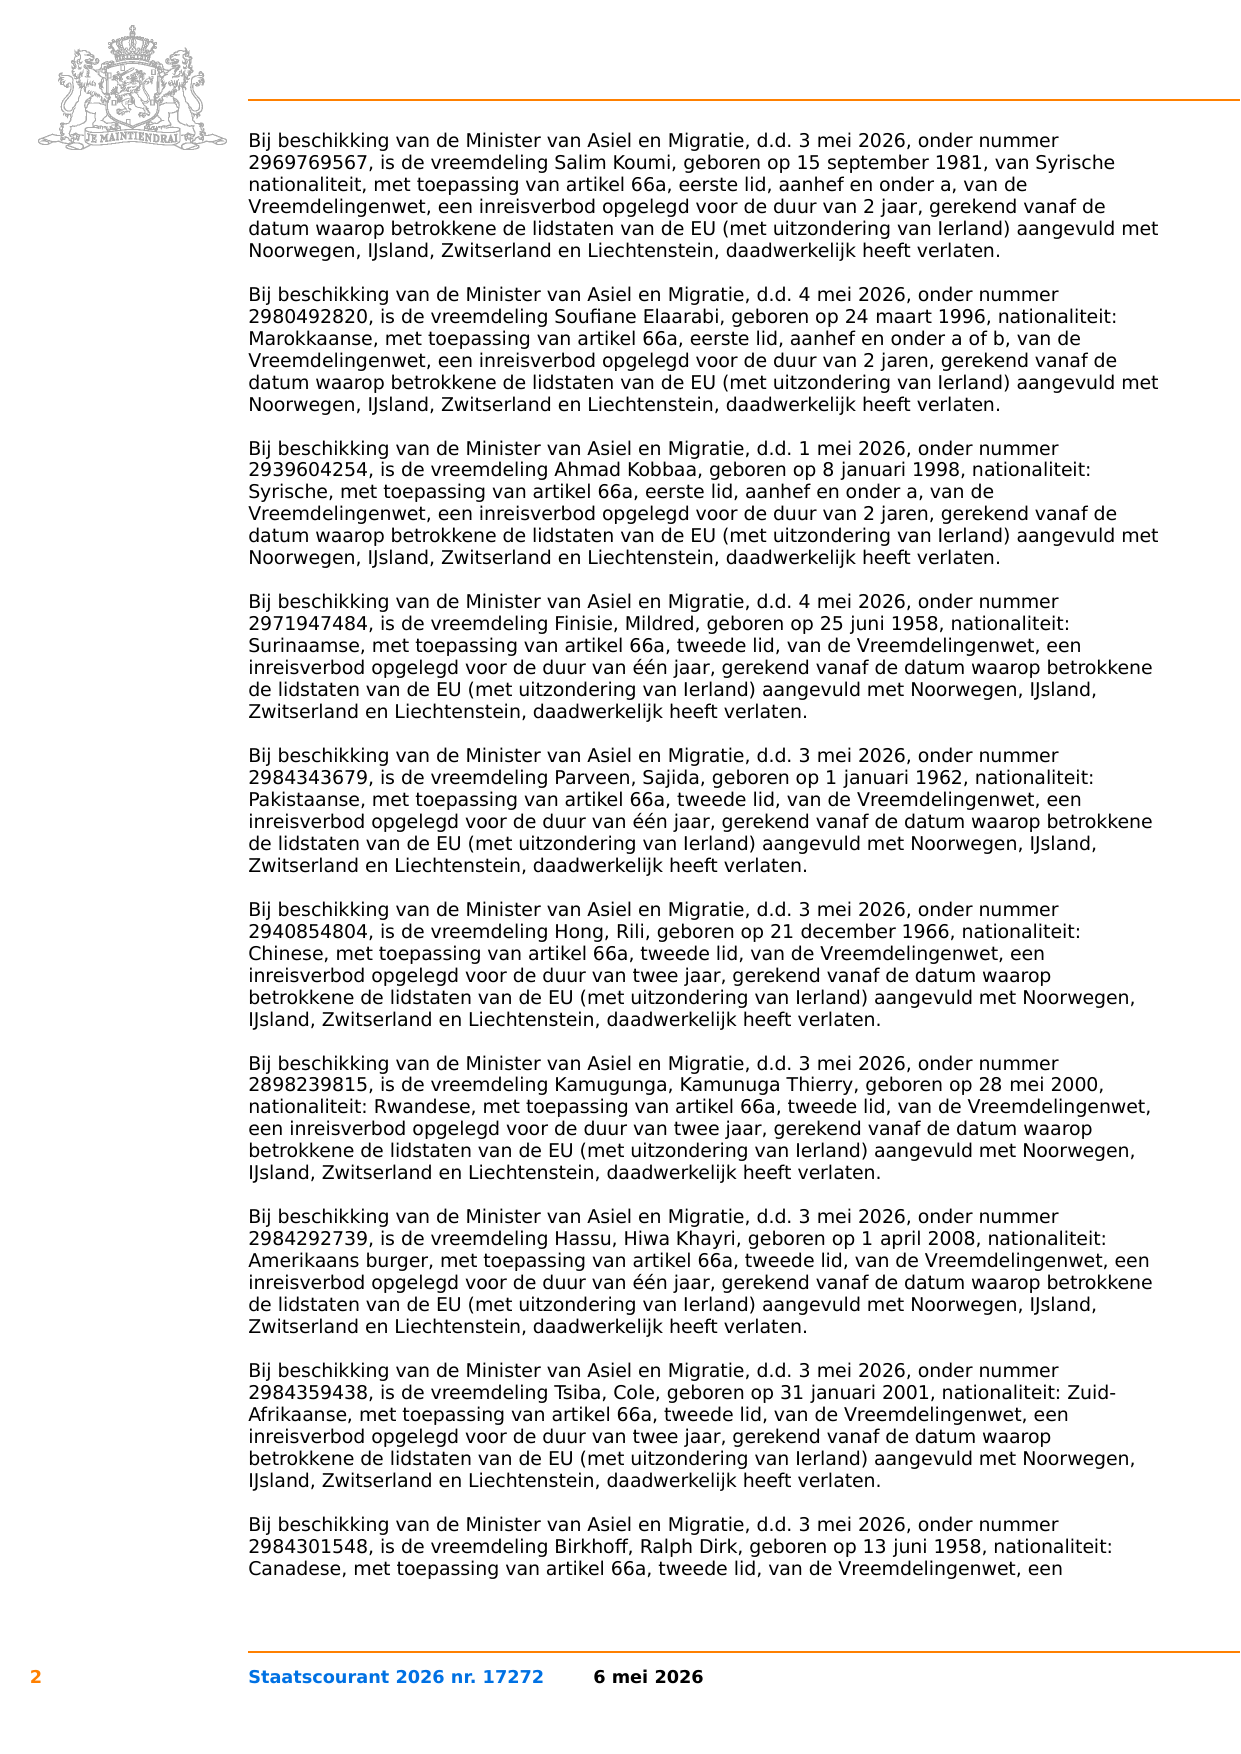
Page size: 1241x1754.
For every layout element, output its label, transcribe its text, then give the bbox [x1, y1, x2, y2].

text Bij beschikking van de Minister van Asiel en Migratie, d.d. 3 mei 2026, onder nummer 2984359438, is de vreemdeling Tsiba, Cole, geboren op 31 januari 2001, nationaliteit: Zuid-Afrikaanse, met toepassing van artikel 66a, tweede lid, van de Vreemdelingenwet, een inreisverbod opgelegd voor de duur van twee jaar, gerekend vanaf de datum waarop betrokkene de lidstaten van de EU (met uitzondering van Ierland) aangevuld met Noorwegen, IJsland, Zwitserland en Liechtenstein, daadwerkelijk heeft verlaten. [248, 1360, 1163, 1492]
text Bij beschikking van de Minister van Asiel en Migratie, d.d. 3 mei 2026, onder nummer 2984343679, is de vreemdeling Parveen, Sajida, geboren op 1 januari 1962, nationaliteit: Pakistaanse, met toepassing van artikel 66a, tweede lid, van de Vreemdelingenwet, een inreisverbod opgelegd voor de duur van één jaar, gerekend vanaf de datum waarop betrokkene de lidstaten van de EU (met uitzondering van Ierland) aangevuld met Noorwegen, IJsland, Zwitserland en Liechtenstein, daadwerkelijk heeft verlaten. [248, 745, 1163, 877]
text Bij beschikking van de Minister van Asiel en Migratie, d.d. 4 mei 2026, onder nummer 2980492820, is de vreemdeling Soufiane Elaarabi, geboren op 24 maart 1996, nationaliteit: Marokkaanse, met toepassing van artikel 66a, eerste lid, aanhef en onder a of b, van de Vreemdelingenwet, een inreisverbod opgelegd voor de duur van 2 jaren, gerekend vanaf de datum waarop betrokkene de lidstaten van de EU (met uitzondering van Ierland) aangevuld met Noorwegen, IJsland, Zwitserland en Liechtenstein, daadwerkelijk heeft verlaten. [248, 284, 1163, 416]
text Bij beschikking van de Minister van Asiel en Migratie, d.d. 1 mei 2026, onder nummer 2939604254, is de vreemdeling Ahmad Kobbaa, geboren op 8 januari 1998, nationaliteit: Syrische, met toepassing van artikel 66a, eerste lid, aanhef en onder a, van de Vreemdelingenwet, een inreisverbod opgelegd voor de duur van 2 jaren, gerekend vanaf de datum waarop betrokkene de lidstaten van de EU (met uitzondering van Ierland) aangevuld met Noorwegen, IJsland, Zwitserland en Liechtenstein, daadwerkelijk heeft verlaten. [248, 437, 1163, 569]
text Bij beschikking van de Minister van Asiel en Migratie, d.d. 4 mei 2026, onder nummer 2971947484, is de vreemdeling Finisie, Mildred, geboren op 25 juni 1958, nationaliteit: Surinaamse, met toepassing van artikel 66a, tweede lid, van de Vreemdelingenwet, een inreisverbod opgelegd voor de duur van één jaar, gerekend vanaf de datum waarop betrokkene de lidstaten van de EU (met uitzondering van Ierland) aangevuld met Noorwegen, IJsland, Zwitserland en Liechtenstein, daadwerkelijk heeft verlaten. [248, 591, 1163, 723]
text Bij beschikking van de Minister van Asiel en Migratie, d.d. 3 mei 2026, onder nummer 2898239815, is de vreemdeling Kamugunga, Kamunuga Thierry, geboren op 28 mei 2000, nationaliteit: Rwandese, met toepassing van artikel 66a, tweede lid, van de Vreemdelingenwet, een inreisverbod opgelegd voor de duur van twee jaar, gerekend vanaf de datum waarop betrokkene de lidstaten van de EU (met uitzondering van Ierland) aangevuld met Noorwegen, IJsland, Zwitserland en Liechtenstein, daadwerkelijk heeft verlaten. [248, 1052, 1163, 1184]
picture [38, 25, 227, 150]
text Bij beschikking van de Minister van Asiel en Migratie, d.d. 3 mei 2026, onder nummer 2969769567, is de vreemdeling Salim Koumi, geboren op 15 september 1981, van Syrische nationaliteit, met toepassing van artikel 66a, eerste lid, aanhef en onder a, van de Vreemdelingenwet, een inreisverbod opgelegd voor de duur van 2 jaar, gerekend vanaf de datum waarop betrokkene de lidstaten van de EU (met uitzondering van Ierland) aangevuld met Noorwegen, IJsland, Zwitserland en Liechtenstein, daadwerkelijk heeft verlaten. [248, 130, 1163, 262]
text Bij beschikking van de Minister van Asiel en Migratie, d.d. 3 mei 2026, onder nummer 2940854804, is de vreemdeling Hong, Rili, geboren op 21 december 1966, nationaliteit: Chinese, met toepassing van artikel 66a, tweede lid, van de Vreemdelingenwet, een inreisverbod opgelegd voor de duur van twee jaar, gerekend vanaf de datum waarop betrokkene de lidstaten van de EU (met uitzondering van Ierland) aangevuld met Noorwegen, IJsland, Zwitserland en Liechtenstein, daadwerkelijk heeft verlaten. [248, 899, 1163, 1031]
text Bij beschikking van de Minister van Asiel en Migratie, d.d. 3 mei 2026, onder nummer 2984301548, is de vreemdeling Birkhoff, Ralph Dirk, geboren op 13 juni 1958, nationaliteit: Canadese, met toepassing van artikel 66a, tweede lid, van de Vreemdelingenwet, een [248, 1514, 1163, 1579]
text Bij beschikking van de Minister van Asiel en Migratie, d.d. 3 mei 2026, onder nummer 2984292739, is de vreemdeling Hassu, Hiwa Khayri, geboren op 1 april 2008, nationaliteit: Amerikaans burger, met toepassing van artikel 66a, tweede lid, van de Vreemdelingenwet, een inreisverbod opgelegd voor de duur van één jaar, gerekend vanaf de datum waarop betrokkene de lidstaten van de EU (met uitzondering van Ierland) aangevuld met Noorwegen, IJsland, Zwitserland en Liechtenstein, daadwerkelijk heeft verlaten. [248, 1206, 1163, 1338]
